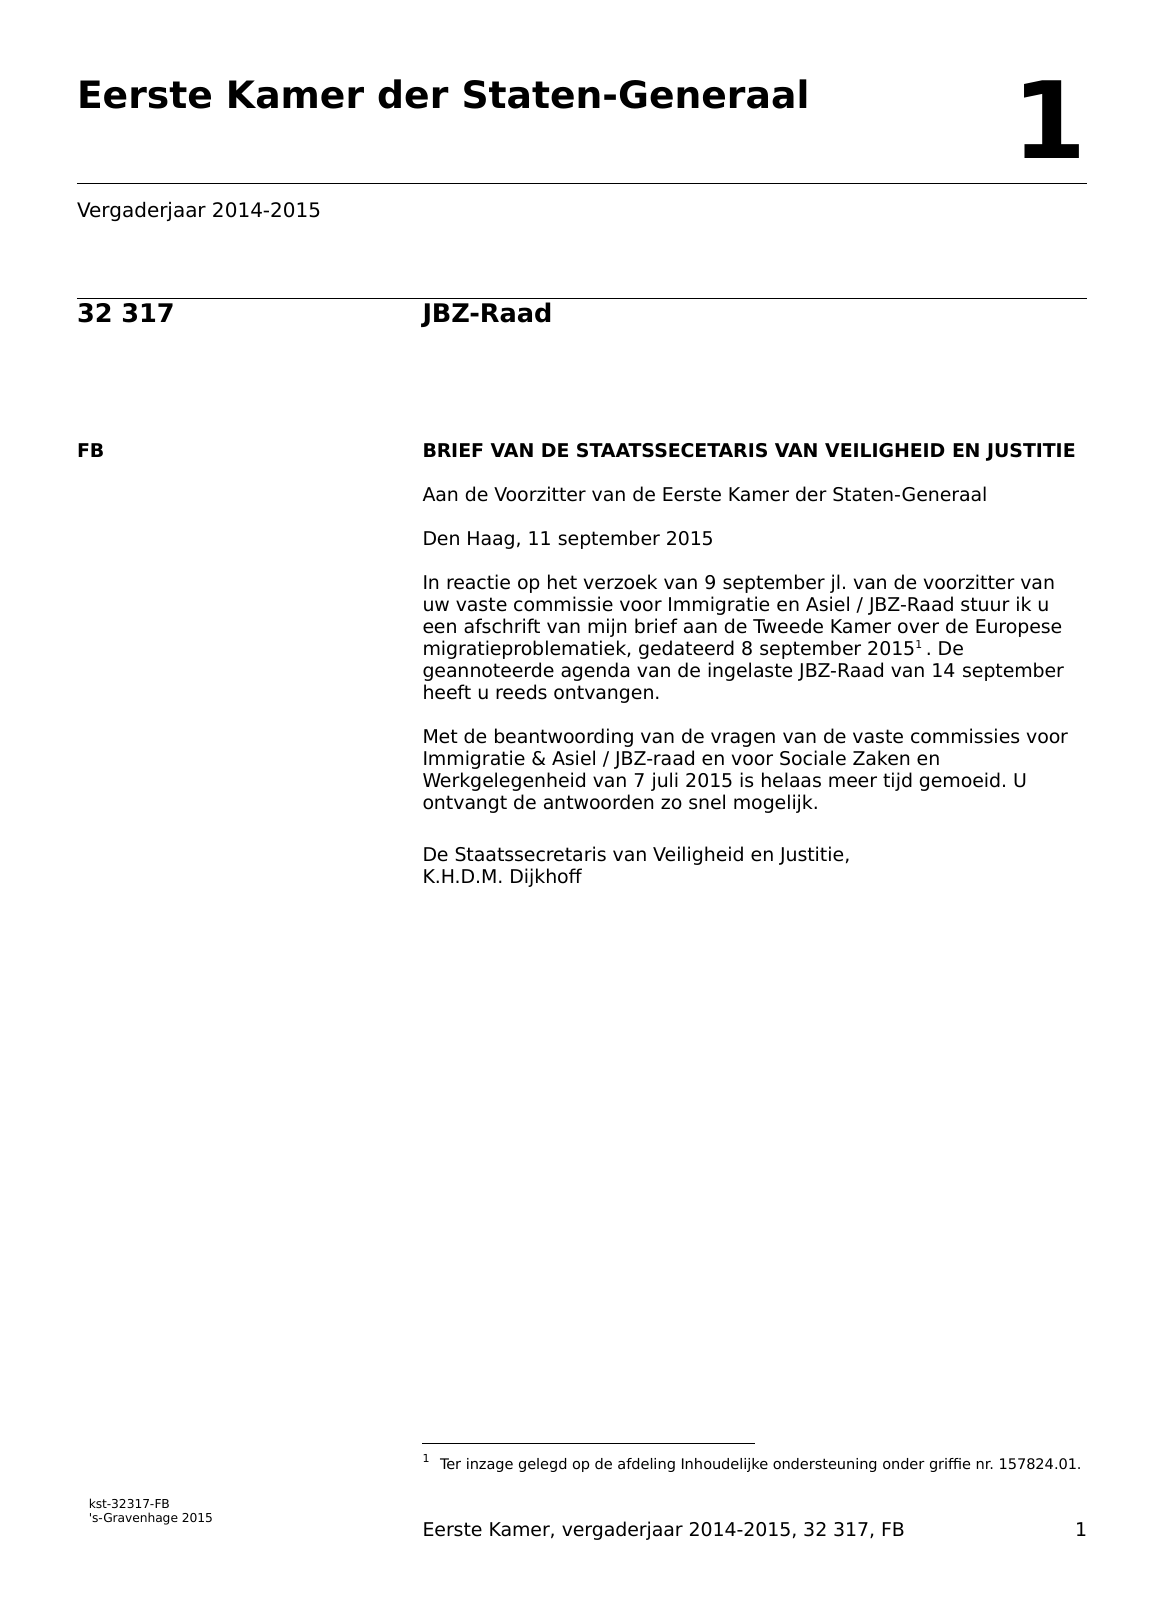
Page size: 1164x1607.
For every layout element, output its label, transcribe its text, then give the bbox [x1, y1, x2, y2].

text Den Haag, 11 september 2015 [422, 528, 1087, 550]
table_header 1 [886, 59, 1087, 183]
text De Staatssecretaris van Veiligheid en Justitie, K.H.D.M. Dijkhoff [422, 844, 1087, 888]
text Aan de Voorzitter van de Eerste Kamer der Staten-Generaal [422, 484, 1087, 506]
subtitle FB BRIEF VAN DE STAATSSECETARIS VAN VEILIGHEID EN JUSTITIE [77, 440, 1087, 462]
text Ter inzage gelegd op de afdeling Inhoudelijke ondersteuning onder griffie nr. 157824.01. [422, 1452, 1087, 1474]
subtitle 32 317 JBZ-Raad [77, 299, 1087, 329]
text In reactie op het verzoek van 9 september jl. van de voorzitter van uw vaste commissie voor Immigratie en Asiel / JBZ-Raad stuur ik u een afschrift van mijn brief aan de Tweede Kamer over de Europese migratieproblematiek, gedateerd 8 september 2015. De geannoteerde agenda van de ingelaste JBZ-Raad van 14 september heeft u reeds ontvangen. [422, 572, 1087, 704]
table_header Eerste Kamer der Staten-Generaal [77, 59, 886, 183]
table_cell Vergaderjaar 2014-2015 [77, 184, 1087, 298]
text 's-Gravenhage 2015 [88, 1511, 323, 1525]
text kst-32317-FB [88, 1497, 323, 1511]
text Met de beantwoording van de vragen van de vaste commissies voor Immigratie & Asiel / JBZ-raad en voor Sociale Zaken en Werkgelegenheid van 7 juli 2015 is helaas meer tijd gemoeid. U ontvangt de antwoorden zo snel mogelijk. [422, 726, 1087, 814]
